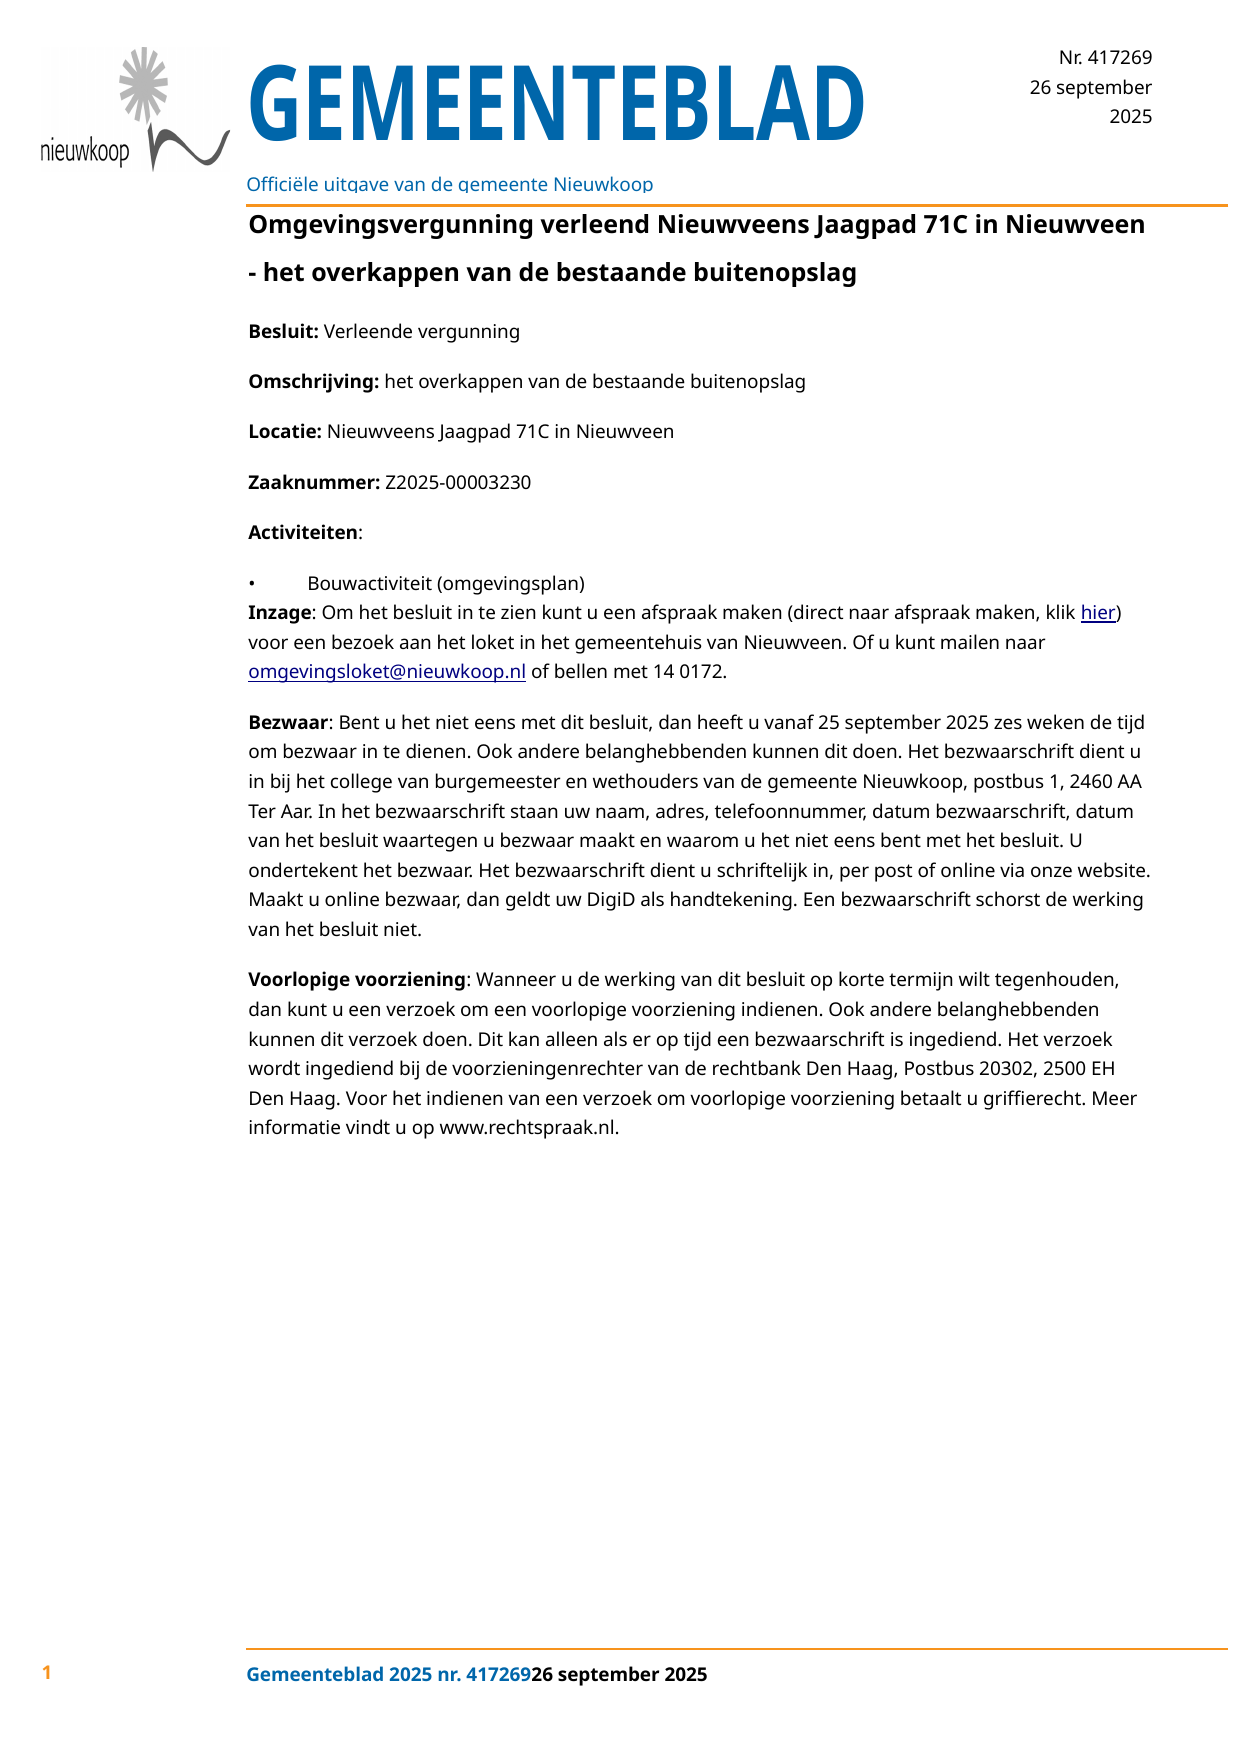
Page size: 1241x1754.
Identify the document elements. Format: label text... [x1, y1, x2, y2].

text Inzage: Om het besluit in te zien kunt u een afspraak maken (direct naar afspraak maken, klik hier) voor een bezoek aan het loket in het gemeentehuis van Nieuwveen. Of u kunt mailen naar omgevingsloket@nieuwkoop.nl of bellen met 14 0172. [248, 599, 1152, 684]
text Besluit: Verleende vergunning [248, 318, 1152, 344]
picture [41, 47, 231, 172]
text Zaaknummer: Z2025-00003230 [248, 469, 1152, 495]
text Omgevingsvergunning verleend Nieuwveens Jaagpad 71C in Nieuwveen - het overkappen van de bestaande buitenopslag [248, 207, 1152, 288]
text Bezwaar: Bent u het niet eens met dit besluit, dan heeft u vanaf 25 september 2025 zes weken de tijd om bezwaar in te dienen. Ook andere belanghebbenden kunnen dit doen. Het bezwaarschrift dient u in bij het college van burgemeester en wethouders van de gemeente Nieuwkoop, postbus 1, 2460 AA Ter Aar. In het bezwaarschrift staan uw naam, adres, telefoonnummer, datum bezwaarschrift, datum van het besluit waartegen u bezwaar maakt en waarom u het niet eens bent met het besluit. U ondertekent het bezwaar. Het bezwaarschrift dient u schriftelijk in, per post of online via onze website. Maakt u online bezwaar, dan geldt uw DigiD als handtekening. Een bezwaarschrift schorst de werking van het besluit niet. [248, 709, 1152, 942]
text Activiteiten: [248, 519, 1152, 545]
text Voorlopige voorziening: Wanneer u de werking van dit besluit op korte termijn wilt tegenhouden, dan kunt u een verzoek om een voorlopige voorziening indienen. Ook andere belanghebbenden kunnen dit verzoek doen. Dit kan alleen als er op tijd een bezwaarschrift is ingediend. Het verzoek wordt ingediend bij de voorzieningenrechter van de rechtbank Den Haag, Postbus 20302, 2500 EH Den Haag. Voor het indienen van een verzoek om voorlopige voorziening betaalt u griffierecht. Meer informatie vindt u op www.rechtspraak.nl. [248, 967, 1152, 1140]
text Locatie: Nieuwveens Jaagpad 71C in Nieuwveen [248, 419, 1152, 444]
list Bouwactiviteit (omgevingsplan) [248, 570, 1152, 596]
text Omschrijving: het overkappen van de bestaande buitenopslag [248, 368, 1152, 394]
